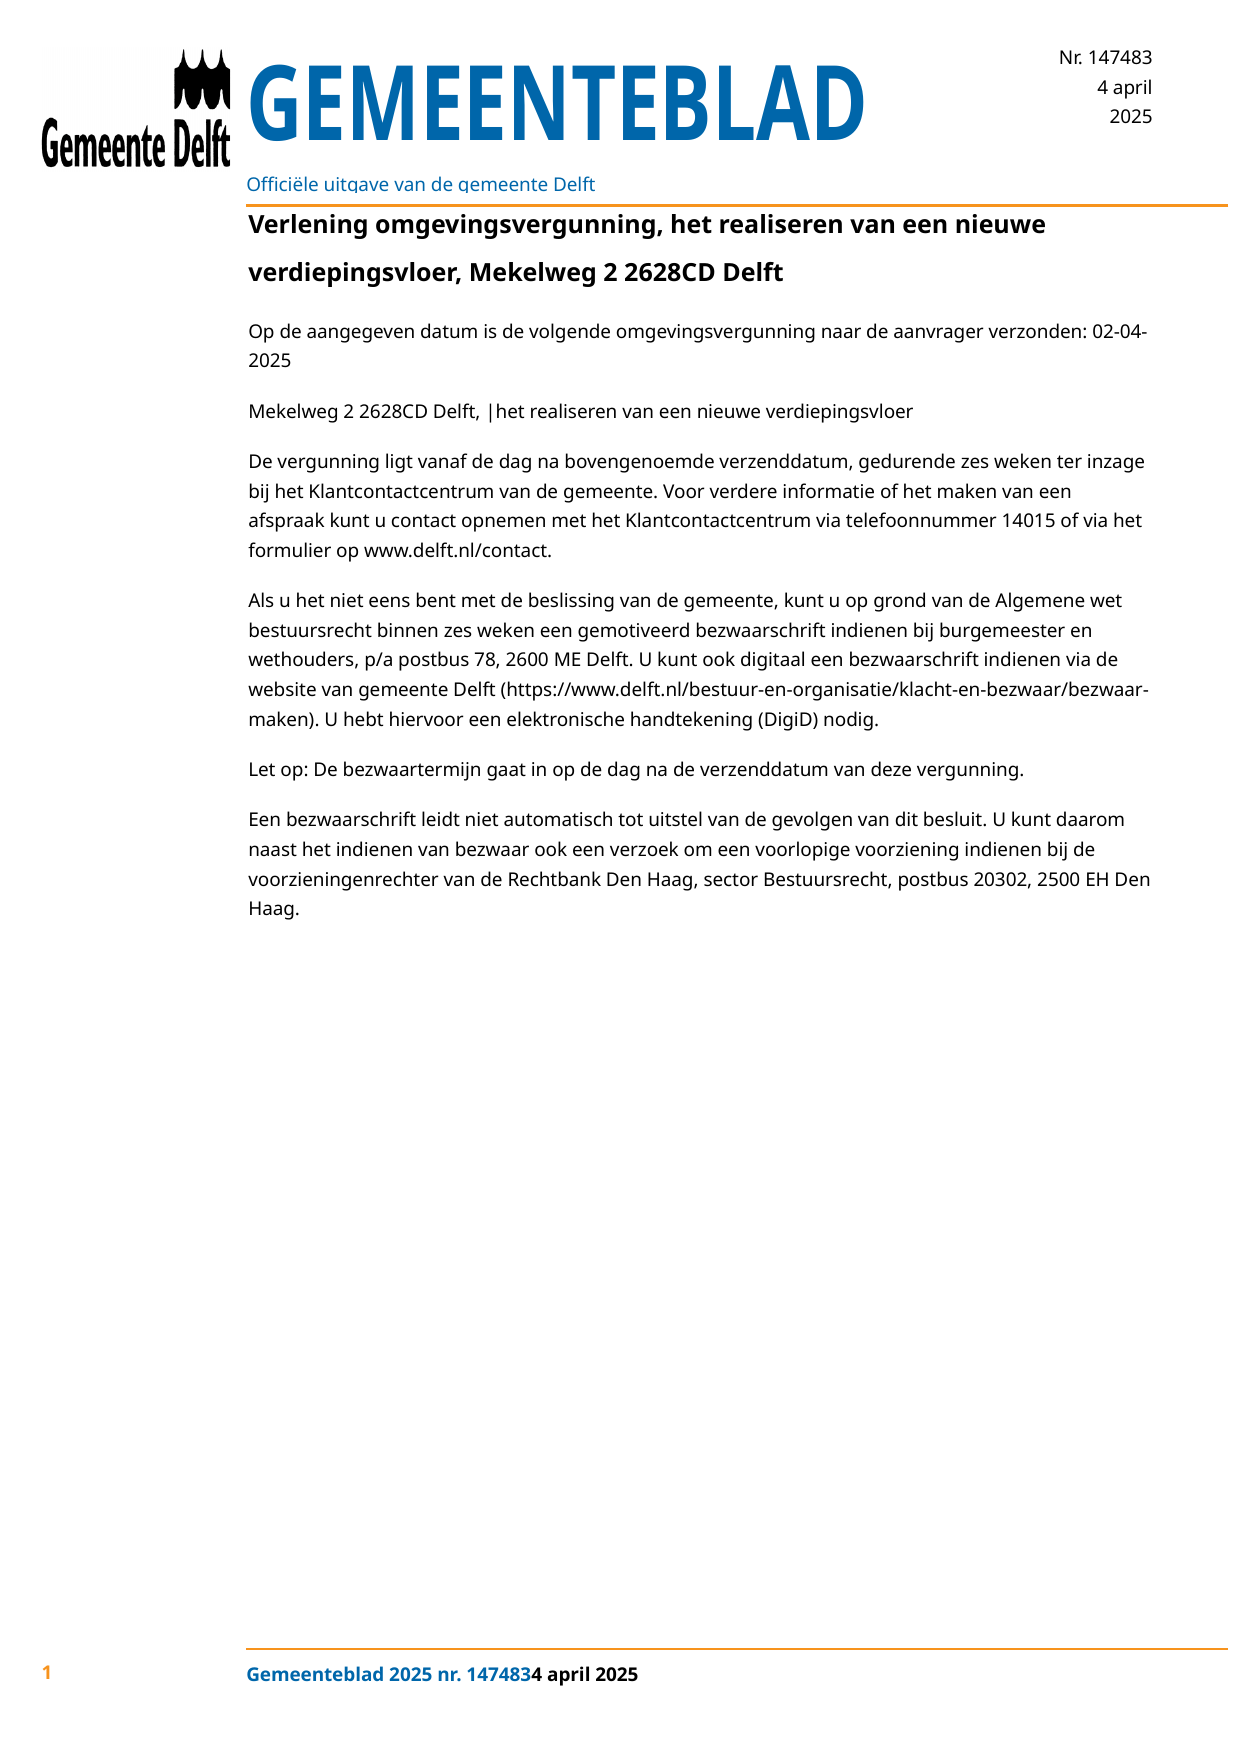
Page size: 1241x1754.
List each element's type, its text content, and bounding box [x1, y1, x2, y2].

text Een bezwaarschrift leidt niet automatisch tot uitstel van de gevolgen van dit besluit. U kunt daarom naast het indienen van bezwaar ook een verzoek om een voorlopige voorziening indienen bij de voorzieningenrechter van de Rechtbank Den Haag, sector Bestuursrecht, postbus 20302, 2500 EH Den Haag. [248, 807, 1152, 921]
text Verlening omgevingsvergunning, het realiseren van een nieuwe verdiepingsvloer, Mekelweg 2 2628CD Delft [248, 207, 1152, 288]
text De vergunning ligt vanaf de dag na bovengenoemde verzenddatum, gedurende zes weken ter inzage bij het Klantcontactcentrum van de gemeente. Voor verdere informatie of het maken van een afspraak kunt u contact opnemen met het Klantcontactcentrum via telefoonnummer 14015 of via het formulier op www.delft.nl/contact. [248, 448, 1152, 563]
text Op de aangegeven datum is de volgende omgevingsvergunning naar de aanvrager verzonden: 02-04-2025 [248, 318, 1152, 373]
text Als u het niet eens bent met de beslissing van de gemeente, kunt u op grond van de Algemene wet bestuursrecht binnen zes weken een gemotiveerd bezwaarschrift indienen bij burgemeester en wethouders, p/a postbus 78, 2600 ME Delft. U kunt ook digitaal een bezwaarschrift indienen via de website van gemeente Delft (https://www.delft.nl/bestuur-en-organisatie/klacht-en-bezwaar/bezwaar-maken). U hebt hiervoor een elektronische handtekening (DigiD) nodig. [248, 587, 1152, 732]
picture [41, 47, 231, 172]
text Let op: De bezwaartermijn gaat in op de dag na de verzenddatum van deze vergunning. [248, 756, 1152, 782]
text Mekelweg 2 2628CD Delft, |het realiseren van een nieuwe verdiepingsvloer [248, 398, 1152, 424]
